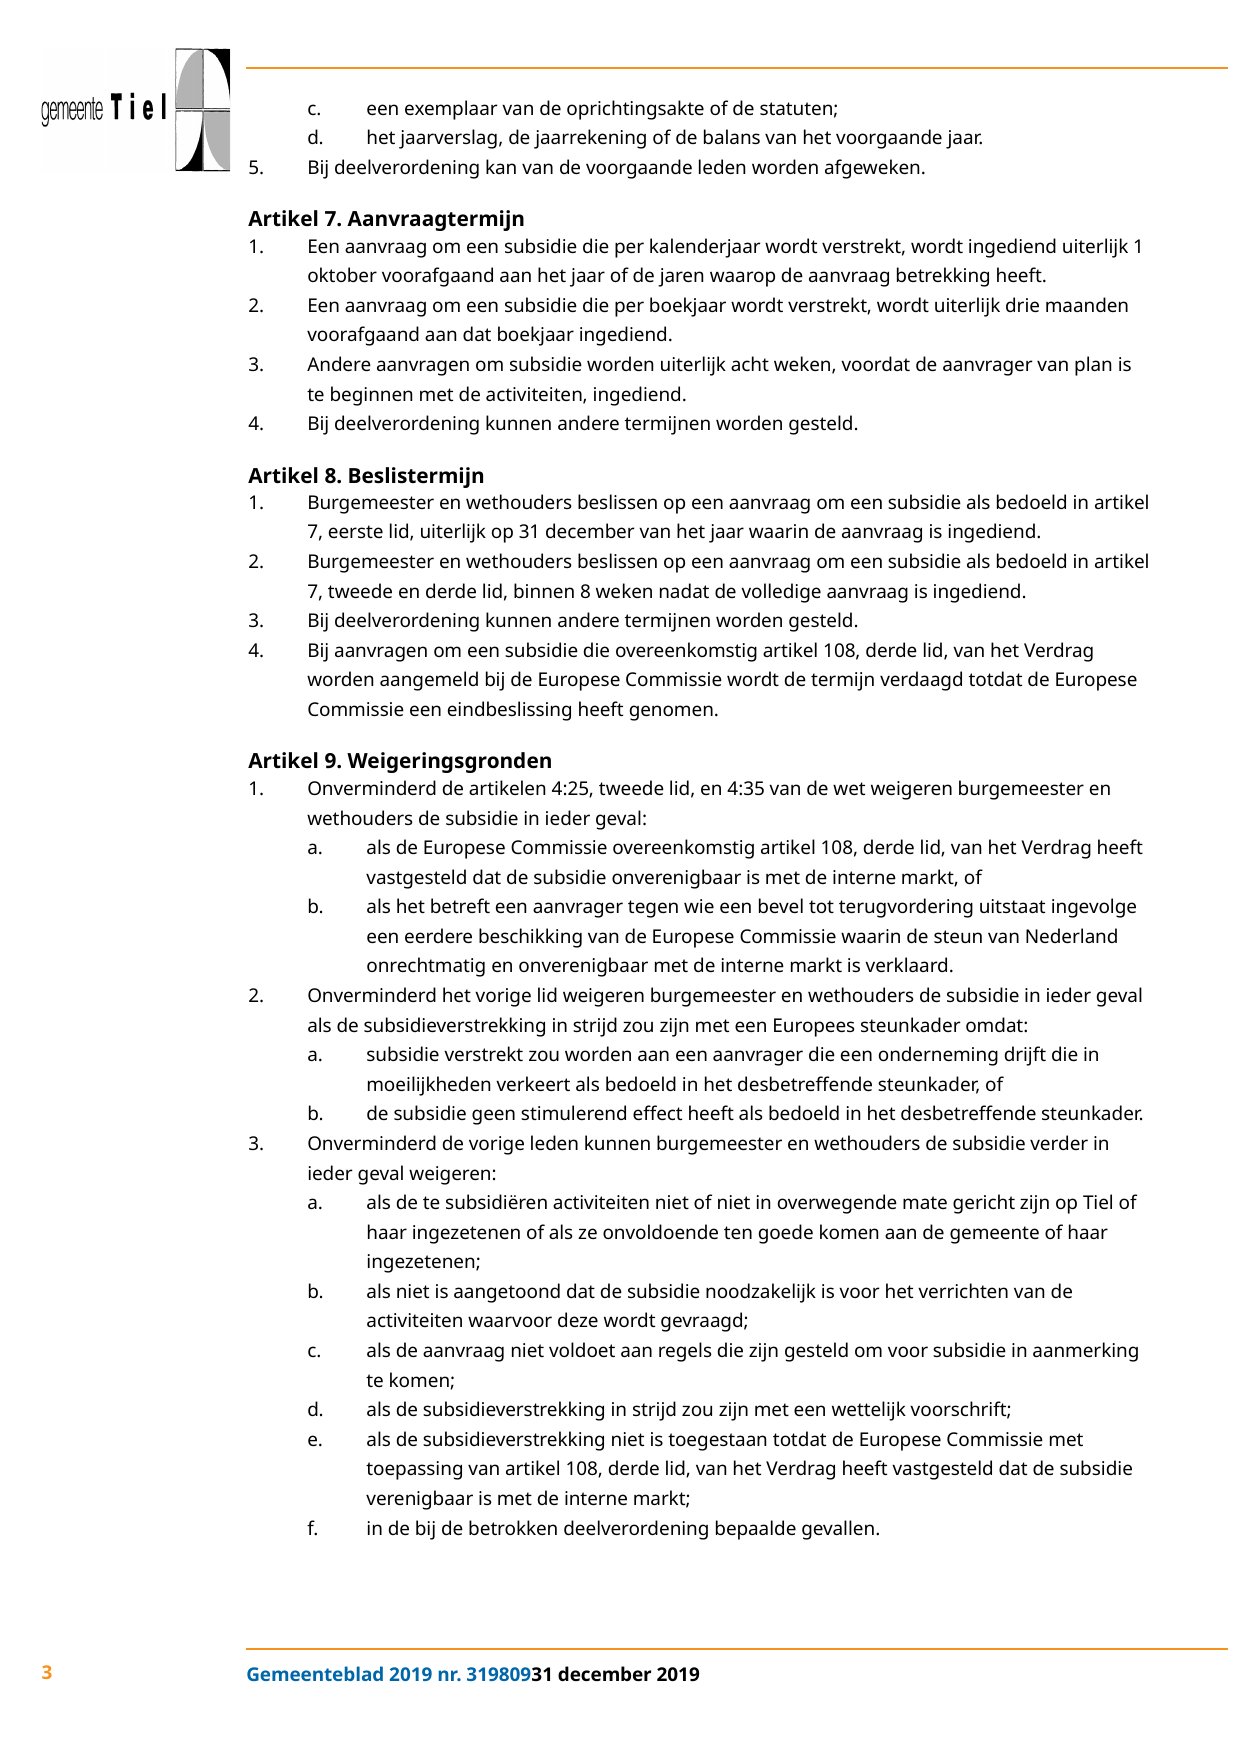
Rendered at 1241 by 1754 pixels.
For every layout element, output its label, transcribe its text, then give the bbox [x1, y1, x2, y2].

list Een aanvraag om een subsidie die per kalenderjaar wordt verstrekt, wordt ingediend uiterlijk 1 oktober voorafgaand aan het jaar of de jaren waarop de aanvraag betrekking heeft. [248, 233, 1152, 288]
list Bij deelverordening kunnen andere termijnen worden gesteld. [248, 607, 1152, 633]
list als de aanvraag niet voldoet aan regels die zijn gesteld om voor subsidie in aanmerking te komen; [307, 1337, 1152, 1392]
picture [41, 47, 231, 172]
list Onverminderd de vorige leden kunnen burgemeester en wethouders de subsidie verder in ieder geval weigeren: [248, 1130, 1152, 1185]
list de subsidie geen stimulerend effect heeft als bedoeld in het desbetreffende steunkader. [307, 1101, 1152, 1126]
text Artikel 9. Weigeringsgronden [248, 747, 1152, 775]
list als de subsidieverstrekking niet is toegestaan totdat de Europese Commissie met toepassing van artikel 108, derde lid, van het Verdrag heeft vastgesteld dat de subsidie verenigbaar is met de interne markt; [307, 1426, 1152, 1511]
list het jaarverslag, de jaarrekening of de balans van het voorgaande jaar. [307, 124, 1152, 150]
list Bij deelverordening kan van de voorgaande leden worden afgeweken. [248, 154, 1152, 180]
list Onverminderd het vorige lid weigeren burgemeester en wethouders de subsidie in ieder geval als de subsidieverstrekking in strijd zou zijn met een Europees steunkader omdat: [248, 982, 1152, 1037]
list als de te subsidiëren activiteiten niet of niet in overwegende mate gericht zijn op Tiel of haar ingezetenen of als ze onvoldoende ten goede komen aan de gemeente of haar ingezetenen; [307, 1189, 1152, 1274]
list als niet is aangetoond dat de subsidie noodzakelijk is voor het verrichten van de activiteiten waarvoor deze wordt gevraagd; [307, 1278, 1152, 1333]
list als het betreft een aanvrager tegen wie een bevel tot terugvordering uitstaat ingevolge een eerdere beschikking van de Europese Commissie waarin de steun van Nederland onrechtmatig en onverenigbaar met de interne markt is verklaard. [307, 893, 1152, 978]
list Bij deelverordening kunnen andere termijnen worden gesteld. [248, 410, 1152, 436]
list in de bij de betrokken deelverordening bepaalde gevallen. [307, 1515, 1152, 1540]
list Een aanvraag om een subsidie die per boekjaar wordt verstrekt, wordt uiterlijk drie maanden voorafgaand aan dat boekjaar ingediend. [248, 292, 1152, 347]
list Onverminderd de artikelen 4:25, tweede lid, en 4:35 van de wet weigeren burgemeester en wethouders de subsidie in ieder geval: [248, 775, 1152, 830]
list Burgemeester en wethouders beslissen op een aanvraag om een subsidie als bedoeld in artikel 7, tweede en derde lid, binnen 8 weken nadat de volledige aanvraag is ingediend. [248, 548, 1152, 604]
list een exemplaar van de oprichtingsakte of de statuten; [307, 95, 1152, 121]
list Andere aanvragen om subsidie worden uiterlijk acht weken, voordat de aanvrager van plan is te beginnen met de activiteiten, ingediend. [248, 351, 1152, 406]
text Artikel 8. Beslistermijn [248, 461, 1152, 489]
list subsidie verstrekt zou worden aan een aanvrager die een onderneming drijft die in moeilijkheden verkeert als bedoeld in het desbetreffende steunkader, of [307, 1041, 1152, 1097]
list Burgemeester en wethouders beslissen op een aanvraag om een subsidie als bedoeld in artikel 7, eerste lid, uiterlijk op 31 december van het jaar waarin de aanvraag is ingediend. [248, 489, 1152, 544]
list als de subsidieverstrekking in strijd zou zijn met een wettelijk voorschrift; [307, 1396, 1152, 1422]
text Artikel 7. Aanvraagtermijn [248, 204, 1152, 233]
list als de Europese Commissie overeenkomstig artikel 108, derde lid, van het Verdrag heeft vastgesteld dat de subsidie onverenigbaar is met de interne markt, of [307, 834, 1152, 889]
list Bij aanvragen om een subsidie die overeenkomstig artikel 108, derde lid, van het Verdrag worden aangemeld bij de Europese Commissie wordt de termijn verdaagd totdat de Europese Commissie een eindbeslissing heeft genomen. [248, 637, 1152, 722]
